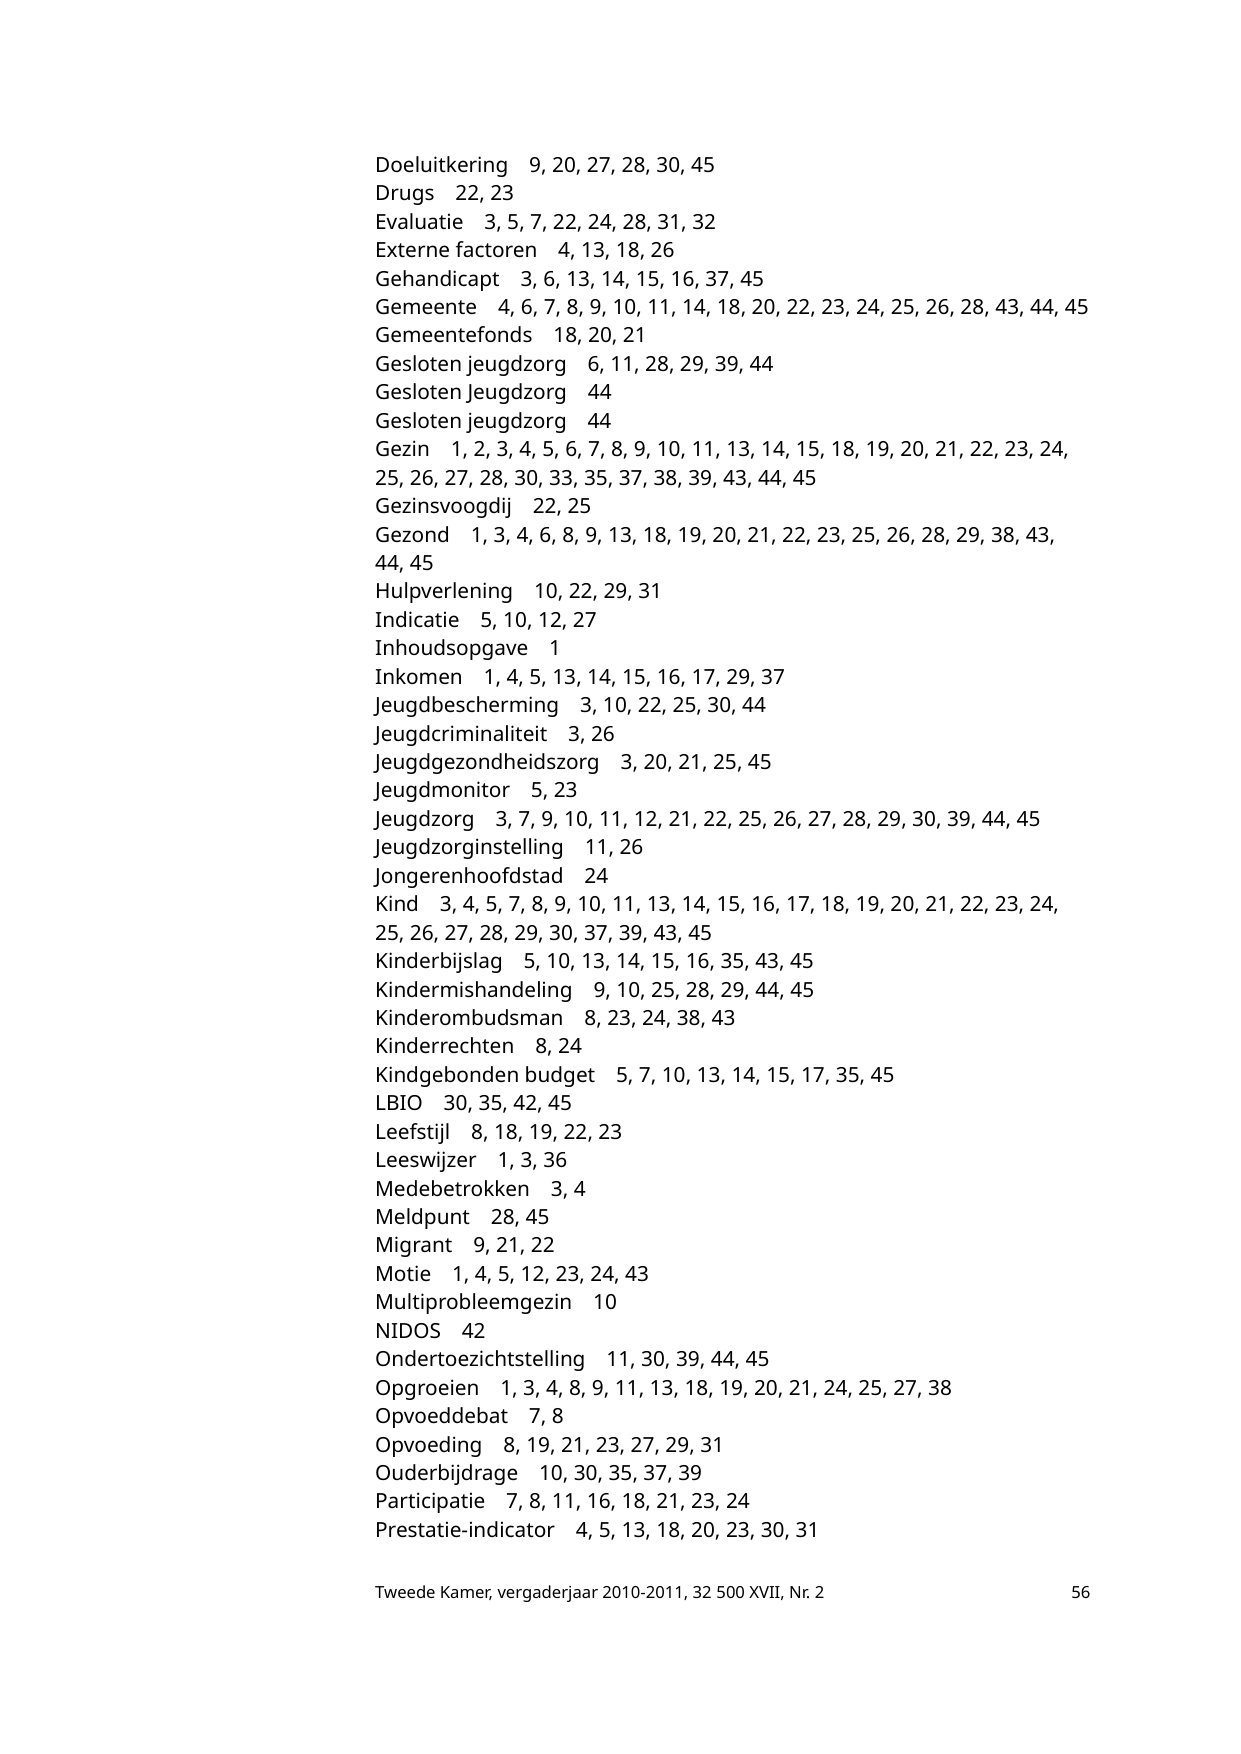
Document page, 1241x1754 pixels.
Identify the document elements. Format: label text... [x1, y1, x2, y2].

text Kindgebonden budget 5, 7, 10, 13, 14, 15, 17, 35, 45 [375, 1060, 1090, 1088]
text Gezinsvoogdij 22, 25 [375, 491, 1090, 520]
text Multiprobleemgezin 10 [375, 1287, 1090, 1316]
text Hulpverlening 10, 22, 29, 31 [375, 577, 1090, 605]
text Externe factoren 4, 13, 18, 26 [375, 235, 1090, 264]
text Medebetrokken 3, 4 [375, 1174, 1090, 1202]
text Gezond 1, 3, 4, 6, 8, 9, 13, 18, 19, 20, 21, 22, 23, 25, 26, 28, 29, 38, 43, 44, 45 [375, 520, 1090, 577]
text Inkomen 1, 4, 5, 13, 14, 15, 16, 17, 29, 37 [375, 662, 1090, 690]
text Leefstijl 8, 18, 19, 22, 23 [375, 1117, 1090, 1145]
text Gehandicapt 3, 6, 13, 14, 15, 16, 37, 45 [375, 264, 1090, 292]
text Jeugdzorginstelling 11, 26 [375, 832, 1090, 861]
text Gesloten jeugdzorg 6, 11, 28, 29, 39, 44 [375, 349, 1090, 377]
text Indicatie 5, 10, 12, 27 [375, 605, 1090, 633]
text Meldpunt 28, 45 [375, 1202, 1090, 1231]
text Jeugdcriminaliteit 3, 26 [375, 719, 1090, 747]
text Kinderrechten 8, 24 [375, 1032, 1090, 1060]
text Kinderombudsman 8, 23, 24, 38, 43 [375, 1003, 1090, 1032]
text Gesloten Jeugdzorg 44 [375, 377, 1090, 406]
text Jeugdzorg 3, 7, 9, 10, 11, 12, 21, 22, 25, 26, 27, 28, 29, 30, 39, 44, 45 [375, 804, 1090, 832]
text Doeluitkering 9, 20, 27, 28, 30, 45 [375, 150, 1090, 178]
text Jeugdbescherming 3, 10, 22, 25, 30, 44 [375, 690, 1090, 719]
text Gemeentefonds 18, 20, 21 [375, 321, 1090, 349]
text Motie 1, 4, 5, 12, 23, 24, 43 [375, 1259, 1090, 1287]
text Prestatie-indicator 4, 5, 13, 18, 20, 23, 30, 31 [375, 1515, 1090, 1543]
text Drugs 22, 23 [375, 178, 1090, 207]
text Jeugdmonitor 5, 23 [375, 776, 1090, 804]
text Opvoeddebat 7, 8 [375, 1401, 1090, 1430]
text Jongerenhoofdstad 24 [375, 861, 1090, 889]
text Evaluatie 3, 5, 7, 22, 24, 28, 31, 32 [375, 207, 1090, 235]
text Participatie 7, 8, 11, 16, 18, 21, 23, 24 [375, 1487, 1090, 1515]
text Ondertoezichtstelling 11, 30, 39, 44, 45 [375, 1344, 1090, 1373]
text Kindermishandeling 9, 10, 25, 28, 29, 44, 45 [375, 975, 1090, 1003]
text Opgroeien 1, 3, 4, 8, 9, 11, 13, 18, 19, 20, 21, 24, 25, 27, 38 [375, 1373, 1090, 1401]
text Inhoudsopgave 1 [375, 633, 1090, 662]
text Leeswijzer 1, 3, 36 [375, 1145, 1090, 1174]
text NIDOS 42 [375, 1316, 1090, 1344]
text Gemeente 4, 6, 7, 8, 9, 10, 11, 14, 18, 20, 22, 23, 24, 25, 26, 28, 43, 44, 45 [375, 292, 1090, 321]
text Kinderbijslag 5, 10, 13, 14, 15, 16, 35, 43, 45 [375, 946, 1090, 975]
text Opvoeding 8, 19, 21, 23, 27, 29, 31 [375, 1430, 1090, 1458]
text Jeugdgezondheidszorg 3, 20, 21, 25, 45 [375, 747, 1090, 776]
text Kind 3, 4, 5, 7, 8, 9, 10, 11, 13, 14, 15, 16, 17, 18, 19, 20, 21, 22, 23, 24, 25, 26, 27, 28, 29, 30, 37, 39, 43, 45 [375, 889, 1090, 946]
text Gezin 1, 2, 3, 4, 5, 6, 7, 8, 9, 10, 11, 13, 14, 15, 18, 19, 20, 21, 22, 23, 24, 25, 26, 27, 28, 30, 33, 35, 37, 38, 39, 43, 44, 45 [375, 434, 1090, 491]
text Ouderbijdrage 10, 30, 35, 37, 39 [375, 1458, 1090, 1487]
text Gesloten jeugdzorg 44 [375, 406, 1090, 434]
text LBIO 30, 35, 42, 45 [375, 1088, 1090, 1117]
text Migrant 9, 21, 22 [375, 1231, 1090, 1259]
